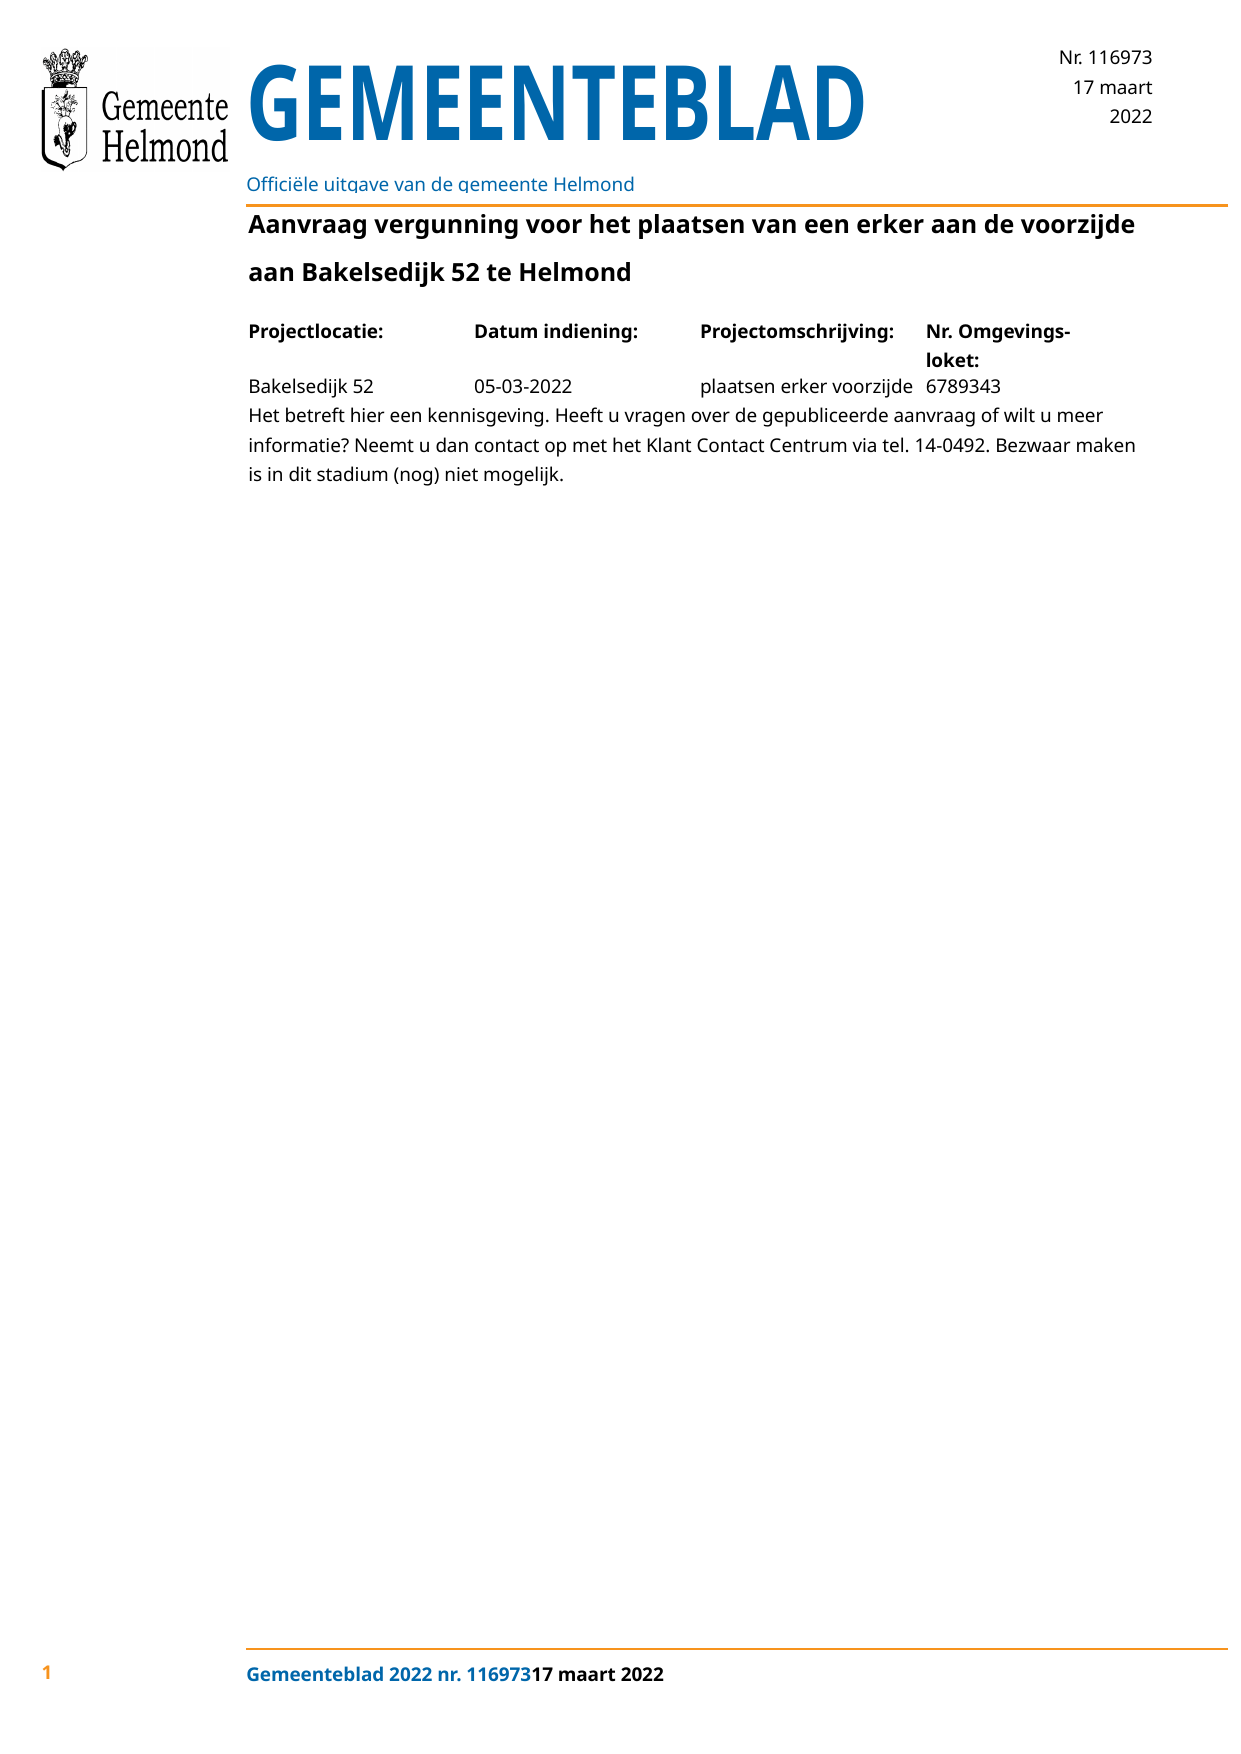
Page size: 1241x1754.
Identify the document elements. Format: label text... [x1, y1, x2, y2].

text Aanvraag vergunning voor het plaatsen van een erker aan de voorzijde aan Bakelsedijk 52 te Helmond [248, 207, 1152, 288]
table_header Nr. Omgevings- loket: [926, 318, 1152, 373]
table_cell Bakelsedijk 52 [248, 373, 474, 399]
picture [41, 47, 231, 172]
table_header Projectomschrijving: [700, 318, 926, 373]
table_header Datum indiening: [474, 318, 700, 373]
table_cell plaatsen erker voorzijde [700, 373, 926, 399]
table_header Projectlocatie: [248, 318, 474, 373]
text Het betreft hier een kennisgeving. Heeft u vragen over de gepubliceerde aanvraag of wilt u meer informatie? Neemt u dan contact op met het Klant Contact Centrum via tel. 14-0492. Bezwaar maken is in dit stadium (nog) niet mogelijk. [248, 402, 1152, 487]
table_cell 6789343 [926, 373, 1152, 399]
table_cell 05-03-2022 [474, 373, 700, 399]
